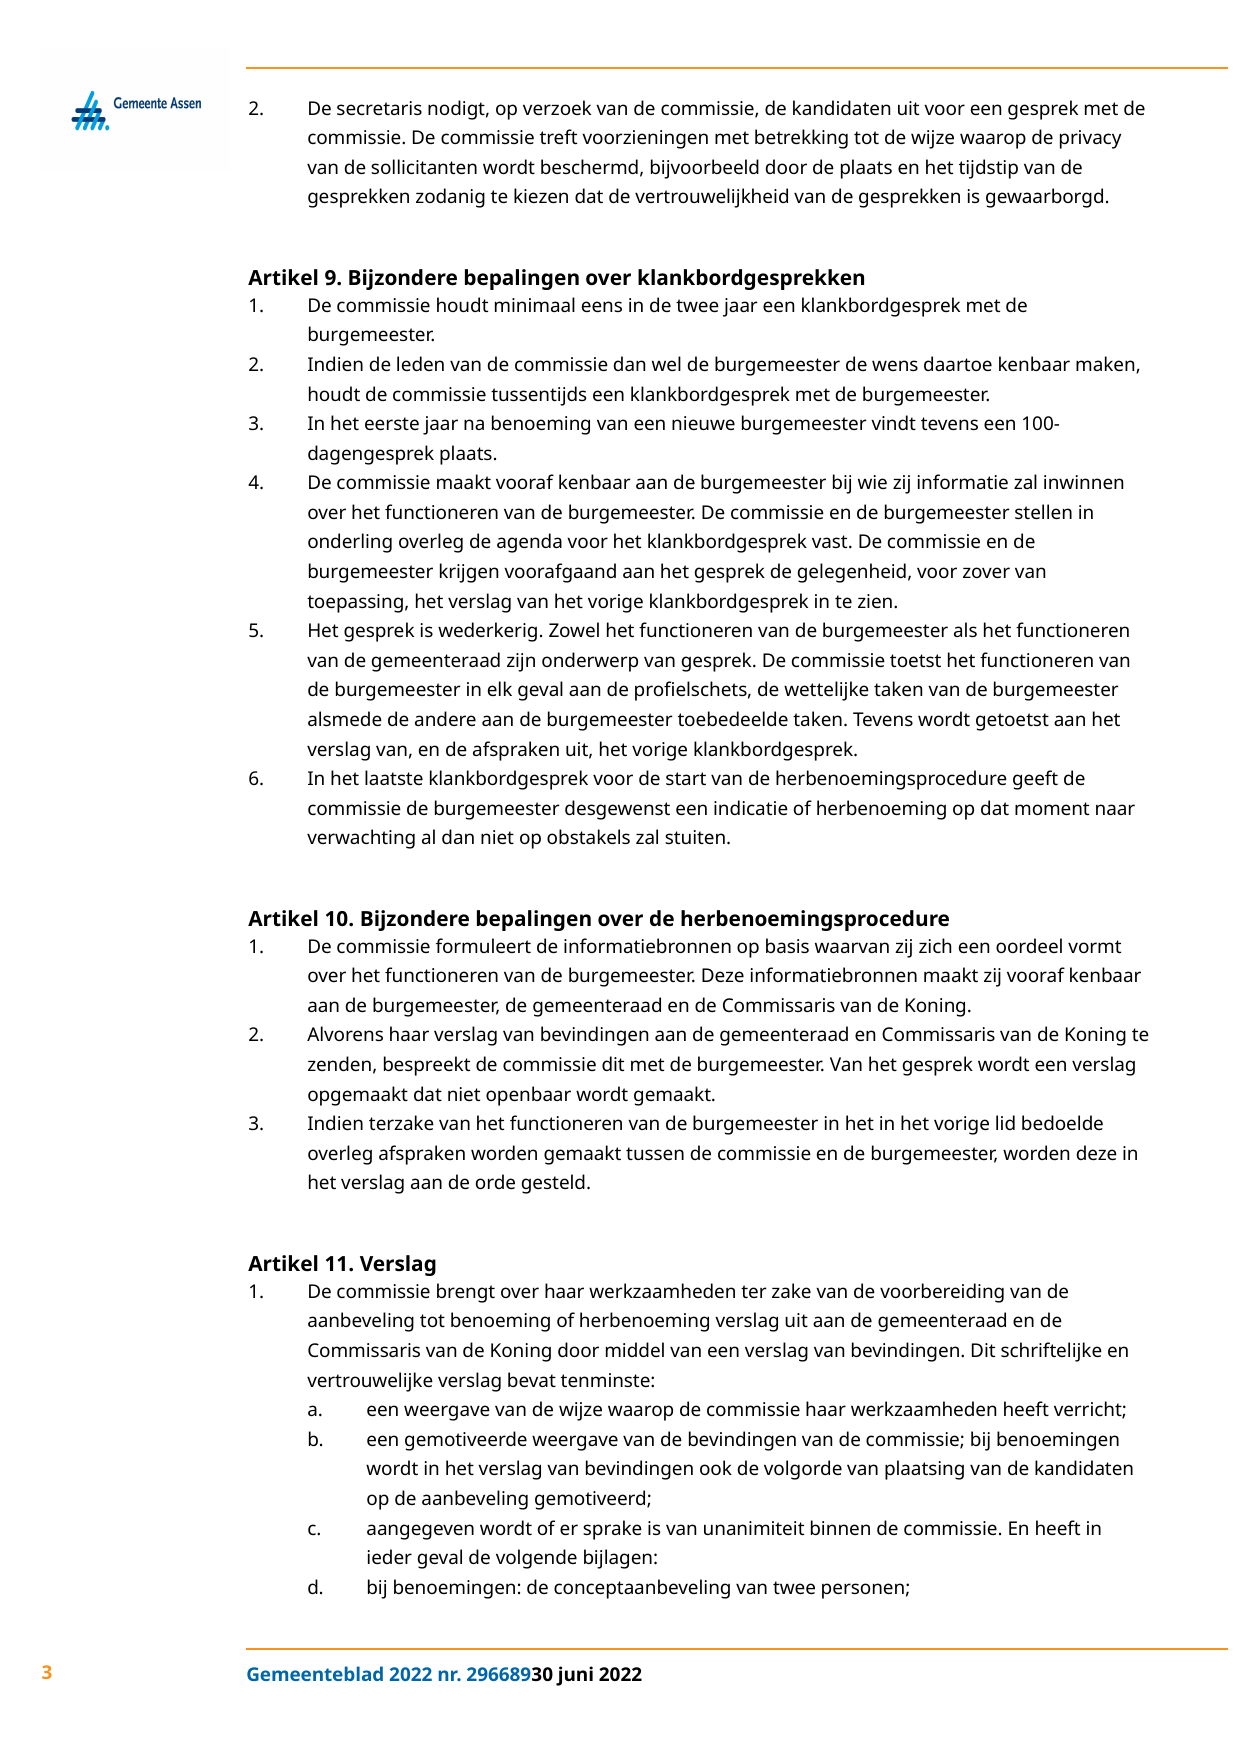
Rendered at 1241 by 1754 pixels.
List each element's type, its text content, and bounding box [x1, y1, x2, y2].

list De secretaris nodigt, op verzoek van de commissie, de kandidaten uit voor een gesprek met de commissie. De commissie treft voorzieningen met betrekking tot de wijze waarop de privacy van de sollicitanten wordt beschermd, bijvoorbeeld door de plaats en het tijdstip van de gesprekken zodanig te kiezen dat de vertrouwelijkheid van de gesprekken is gewaarborgd. [248, 95, 1152, 209]
list een weergave van de wijze waarop de commissie haar werkzaamheden heeft verricht; [307, 1396, 1152, 1422]
list bij benoemingen: de conceptaanbeveling van twee personen; [307, 1574, 1152, 1599]
text Artikel 9. Bijzondere bepalingen over klankbordgesprekken [248, 263, 1152, 292]
text Artikel 11. Verslag [248, 1249, 1152, 1278]
list De commissie brengt over haar werkzaamheden ter zake van de voorbereiding van de aanbeveling tot benoeming of herbenoeming verslag uit aan de gemeenteraad en de Commissaris van de Koning door middel van een verslag van bevindingen. Dit schriftelijke en vertrouwelijke verslag bevat tenminste: [248, 1278, 1152, 1392]
list In het laatste klankbordgesprek voor de start van de herbenoemingsprocedure geeft de commissie de burgemeester desgewenst een indicatie of herbenoeming op dat moment naar verwachting al dan niet op obstakels zal stuiten. [248, 765, 1152, 850]
list De commissie formuleert de informatiebronnen op basis waarvan zij zich een oordeel vormt over het functioneren van de burgemeester. Deze informatiebronnen maakt zij vooraf kenbaar aan de burgemeester, de gemeenteraad en de Commissaris van de Koning. [248, 933, 1152, 1018]
list aangegeven wordt of er sprake is van unanimiteit binnen de commissie. En heeft in ieder geval de volgende bijlagen: [307, 1515, 1152, 1570]
text Artikel 10. Bijzondere bepalingen over de herbenoemingsprocedure [248, 904, 1152, 933]
list Het gesprek is wederkerig. Zowel het functioneren van de burgemeester als het functioneren van de gemeenteraad zijn onderwerp van gesprek. De commissie toetst het functioneren van de burgemeester in elk geval aan de profielschets, de wettelijke taken van de burgemeester alsmede de andere aan de burgemeester toebedeelde taken. Tevens wordt getoetst aan het verslag van, en de afspraken uit, het vorige klankbordgesprek. [248, 617, 1152, 761]
list In het eerste jaar na benoeming van een nieuwe burgemeester vindt tevens een 100- dagengesprek plaats. [248, 410, 1152, 466]
list Indien de leden van de commissie dan wel de burgemeester de wens daartoe kenbaar maken, houdt de commissie tussentijds een klankbordgesprek met de burgemeester. [248, 351, 1152, 406]
list Alvorens haar verslag van bevindingen aan de gemeenteraad en Commissaris van de Koning te zenden, bespreekt de commissie dit met de burgemeester. Van het gesprek wordt een verslag opgemaakt dat niet openbaar wordt gemaakt. [248, 1022, 1152, 1107]
list De commissie houdt minimaal eens in de twee jaar een klankbordgesprek met de burgemeester. [248, 292, 1152, 347]
list De commissie maakt vooraf kenbaar aan de burgemeester bij wie zij informatie zal inwinnen over het functioneren van de burgemeester. De commissie en de burgemeester stellen in onderling overleg de agenda voor het klankbordgesprek vast. De commissie en de burgemeester krijgen voorafgaand aan het gesprek de gelegenheid, voor zover van toepassing, het verslag van het vorige klankbordgesprek in te zien. [248, 469, 1152, 613]
picture [41, 47, 231, 172]
list een gemotiveerde weergave van de bevindingen van de commissie; bij benoemingen wordt in het verslag van bevindingen ook de volgorde van plaatsing van de kandidaten op de aanbeveling gemotiveerd; [307, 1426, 1152, 1511]
list Indien terzake van het functioneren van de burgemeester in het in het vorige lid bedoelde overleg afspraken worden gemaakt tussen de commissie en de burgemeester, worden deze in het verslag aan de orde gesteld. [248, 1110, 1152, 1195]
